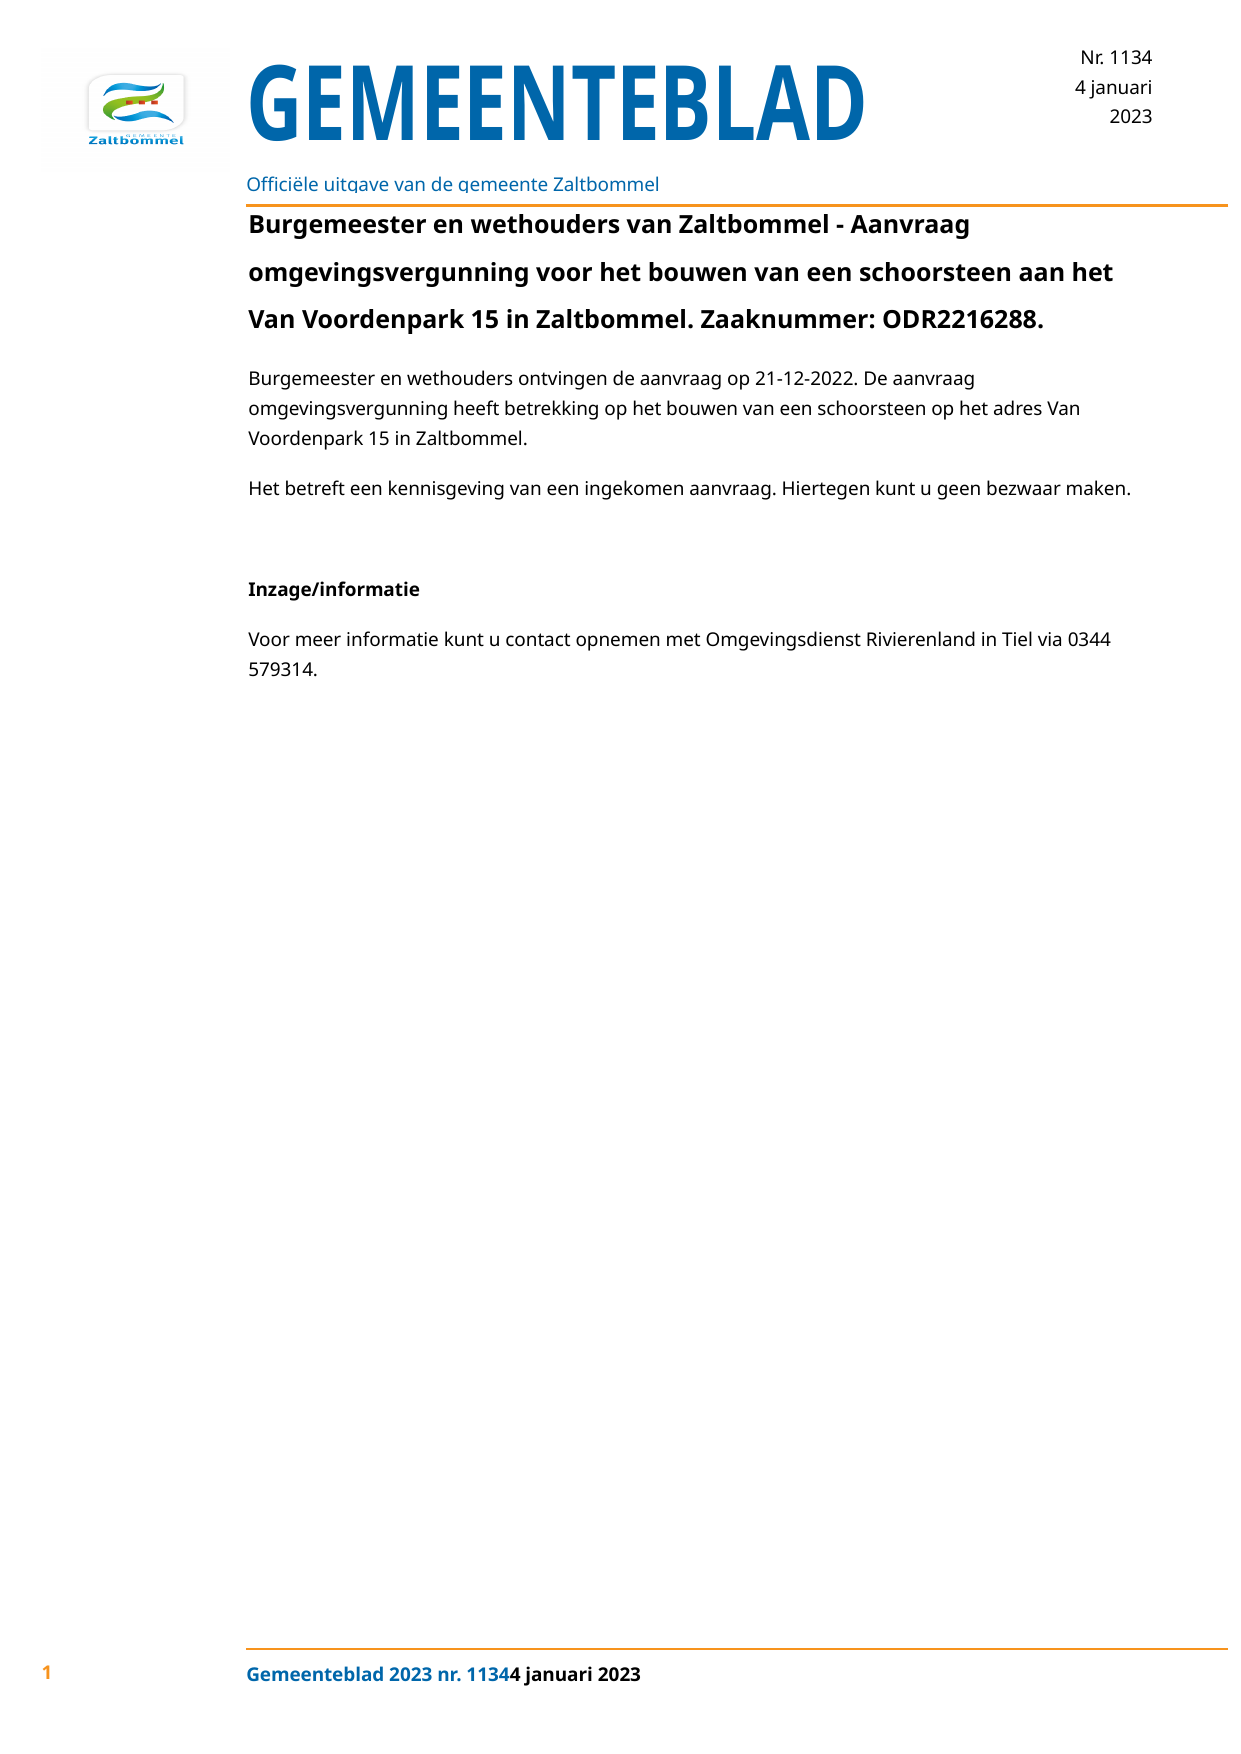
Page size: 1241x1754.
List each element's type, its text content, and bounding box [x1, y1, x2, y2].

text Voor meer informatie kunt u contact opnemen met Omgevingsdienst Rivierenland in Tiel via 0344 579314. [248, 626, 1152, 682]
text Inzage/informatie [248, 576, 1152, 602]
text Burgemeester en wethouders ontvingen de aanvraag op 21-12-2022. De aanvraag omgevingsvergunning heeft betrekking op het bouwen van een schoorsteen op het adres Van Voordenpark 15 in Zaltbommel. [248, 366, 1152, 450]
picture [41, 47, 231, 172]
text Het betreft een kennisgeving van een ingekomen aanvraag. Hiertegen kunt u geen bezwaar maken. [248, 475, 1152, 501]
text Burgemeester en wethouders van Zaltbommel - Aanvraag omgevingsvergunning voor het bouwen van een schoorsteen aan het Van Voordenpark 15 in Zaltbommel. Zaaknummer: ODR2216288. [248, 207, 1152, 336]
